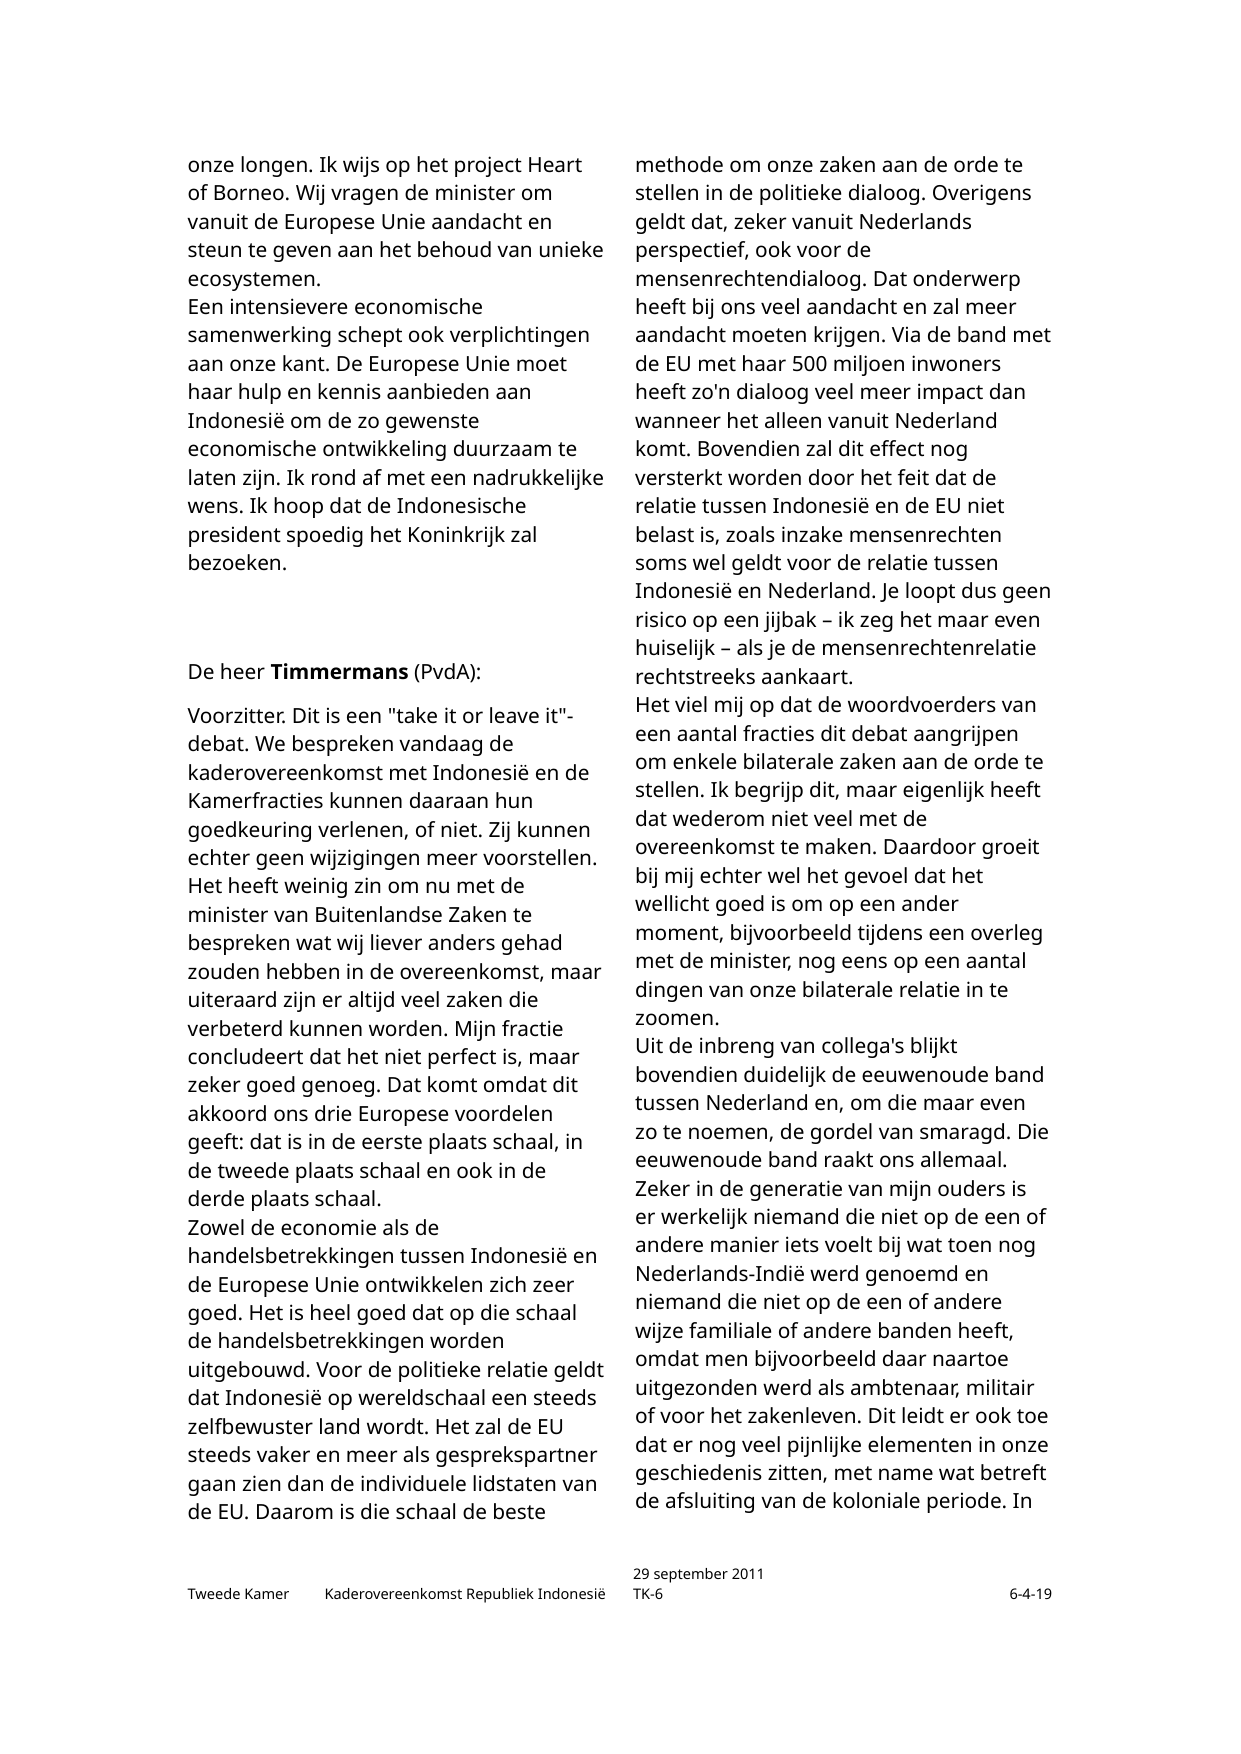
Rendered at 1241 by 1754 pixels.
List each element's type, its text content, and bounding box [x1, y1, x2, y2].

text Het viel mij op dat de woordvoerders van een aantal fracties dit debat aangrijpen om enkele bilaterale zaken aan de orde te stellen. Ik begrijp dit, maar eigenlijk heeft dat wederom niet veel met de overeenkomst te maken. Daardoor groeit bij mij echter wel het gevoel dat het wellicht goed is om op een ander moment, bijvoorbeeld tijdens een overleg met de minister, nog eens op een aantal dingen van onze bilaterale relatie in te zoomen. [635, 690, 1053, 1032]
text  [187, 607, 605, 635]
text methode om onze zaken aan de orde te stellen in de politieke dialoog. Overigens geldt dat, zeker vanuit Nederlands perspectief, ook voor de mensenrechtendialoog. Dat onderwerp heeft bij ons veel aandacht en zal meer aandacht moeten krijgen. Via de band met de EU met haar 500 miljoen inwoners heeft zo'n dialoog veel meer impact dan wanneer het alleen vanuit Nederland komt. Bovendien zal dit effect nog versterkt worden door het feit dat de relatie tussen Indonesië en de EU niet belast is, zoals inzake mensenrechten soms wel geldt voor de relatie tussen Indonesië en Nederland. Je loopt dus geen risico op een jijbak – ik zeg het maar even huiselijk – als je de mensenrechtenrelatie rechtstreeks aankaart. [635, 150, 1053, 690]
text De heer Timmermans (PvdA): [187, 657, 605, 686]
text onze longen. Ik wijs op het project Heart of Borneo. Wij vragen de minister om vanuit de Europese Unie aandacht en steun te geven aan het behoud van unieke ecosystemen. [187, 150, 605, 292]
text Zowel de economie als de handelsbetrekkingen tussen Indonesië en de Europese Unie ontwikkelen zich zeer goed. Het is heel goed dat op die schaal de handelsbetrekkingen worden uitgebouwd. Voor de politieke relatie geldt dat Indonesië op wereldschaal een steeds zelfbewuster land wordt. Het zal de EU steeds vaker en meer als gesprekspartner gaan zien dan de individuele lidstaten van de EU. Daarom is die schaal de beste [187, 1213, 605, 1526]
text Voorzitter. Dit is een "take it or leave it"-debat. We bespreken vandaag de kaderovereenkomst met Indonesië en de Kamerfracties kunnen daaraan hun goedkeuring verlenen, of niet. Zij kunnen echter geen wijzigingen meer voorstellen. Het heeft weinig zin om nu met de minister van Buitenlandse Zaken te bespreken wat wij liever anders gehad zouden hebben in de overeenkomst, maar uiteraard zijn er altijd veel zaken die verbeterd kunnen worden. Mijn fractie concludeert dat het niet perfect is, maar zeker goed genoeg. Dat komt omdat dit akkoord ons drie Europese voordelen geeft: dat is in de eerste plaats schaal, in de tweede plaats schaal en ook in de derde plaats schaal. [187, 701, 605, 1213]
text Een intensievere economische samenwerking schept ook verplichtingen aan onze kant. De Europese Unie moet haar hulp en kennis aanbieden aan Indonesië om de zo gewenste economische ontwikkeling duurzaam te laten zijn. Ik rond af met een nadrukkelijke wens. Ik hoop dat de Indonesische president spoedig het Koninkrijk zal bezoeken. [187, 292, 605, 577]
text Uit de inbreng van collega's blijkt bovendien duidelijk de eeuwenoude band tussen Nederland en, om die maar even zo te noemen, de gordel van smaragd. Die eeuwenoude band raakt ons allemaal. Zeker in de generatie van mijn ouders is er werkelijk niemand die niet op de een of andere manier iets voelt bij wat toen nog Nederlands-Indië werd genoemd en niemand die niet op de een of andere wijze familiale of andere banden heeft, omdat men bijvoorbeeld daar naartoe uitgezonden werd als ambtenaar, militair of voor het zakenleven. Dit leidt er ook toe dat er nog veel pijnlijke elementen in onze geschiedenis zitten, met name wat betreft de afsluiting van de koloniale periode. In [635, 1032, 1053, 1515]
